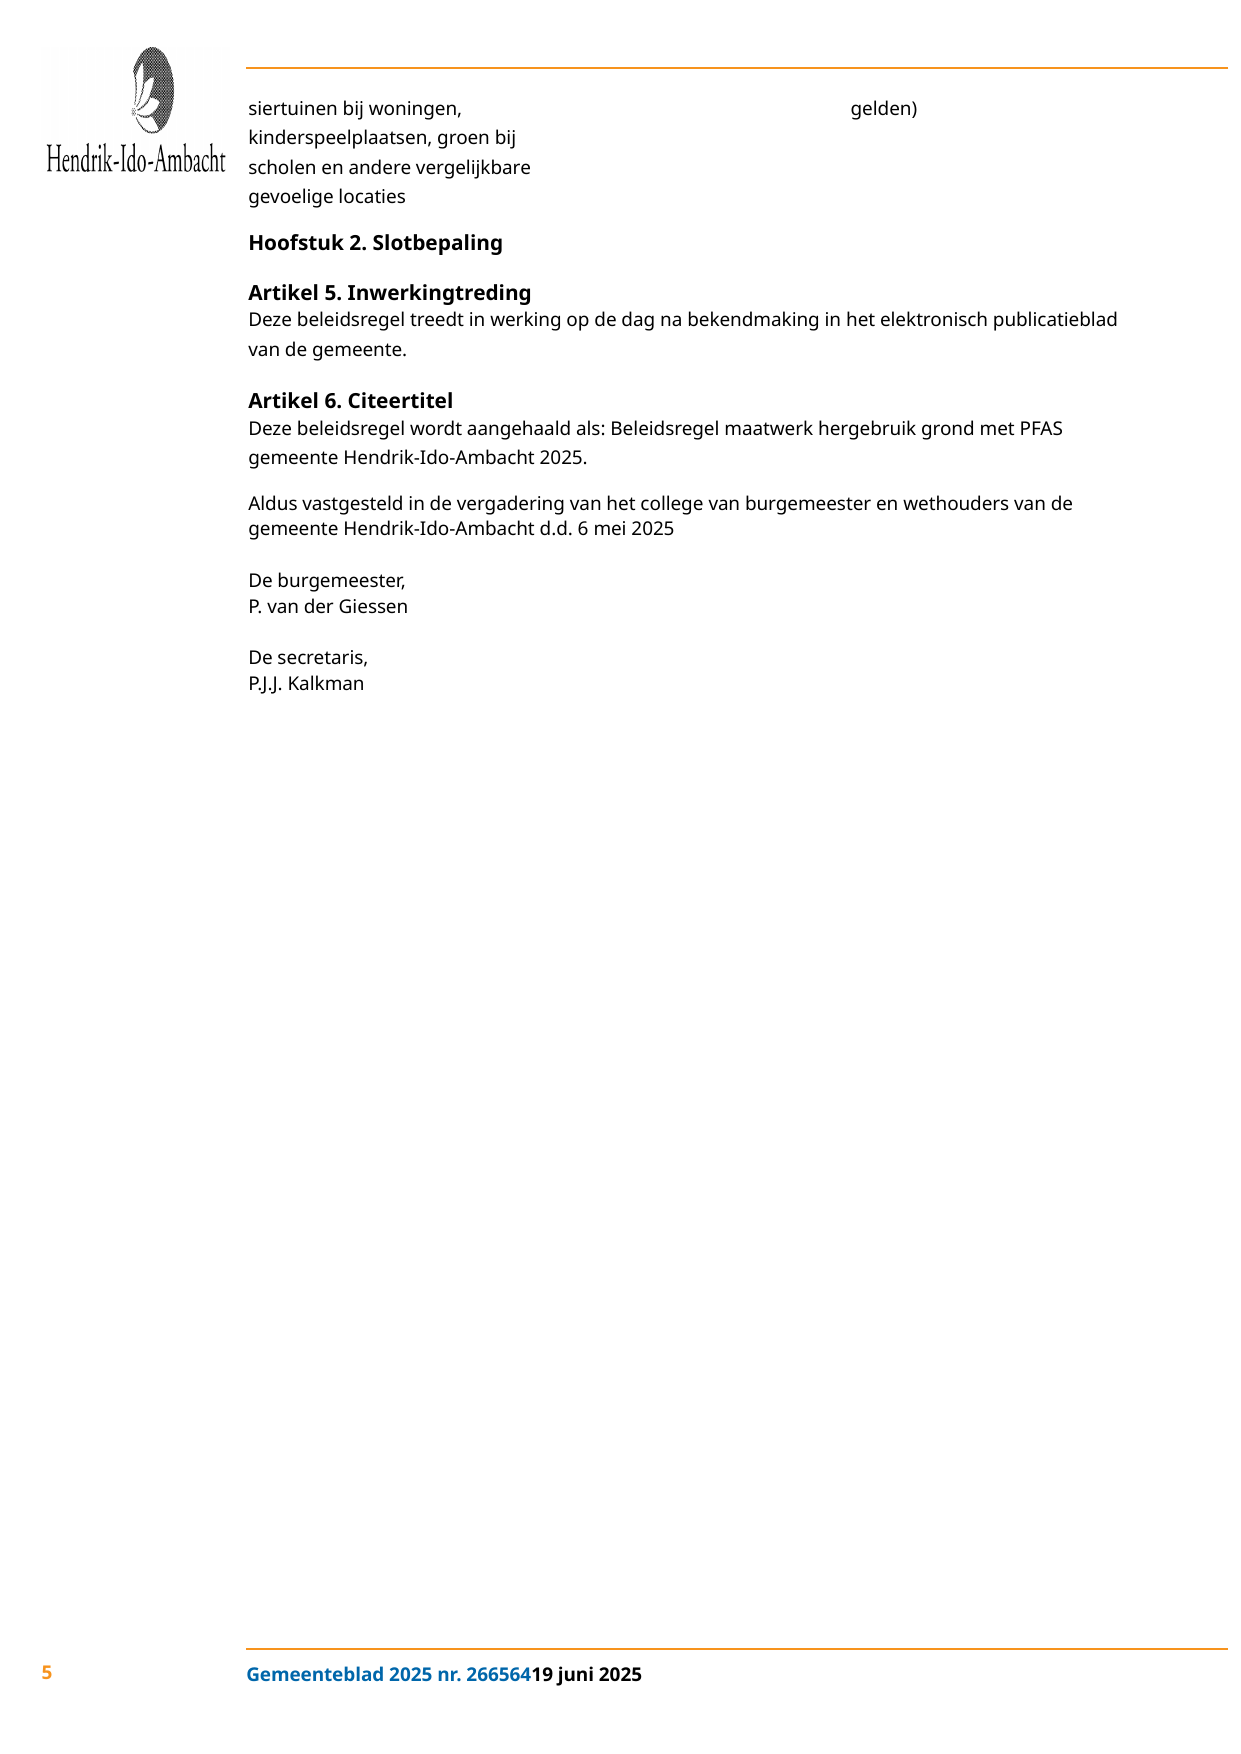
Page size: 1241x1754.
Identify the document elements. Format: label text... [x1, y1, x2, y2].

table_cell [549, 95, 850, 209]
text De burgemeester, [248, 567, 1152, 593]
text Hoofstuk 2. Slotbepaling [248, 228, 1152, 257]
table_cell gelden) [850, 95, 1152, 209]
picture [41, 47, 231, 172]
text Artikel 5. Inwerkingtreding [248, 278, 1152, 306]
text Artikel 6. Citeertitel [248, 386, 1152, 415]
text P.J.J. Kalkman [248, 670, 1152, 696]
text Deze beleidsregel treedt in werking op de dag na bekendmaking in het elektronisch publicatieblad van de gemeente. [248, 306, 1152, 362]
text Deze beleidsregel wordt aangehaald als: Beleidsregel maatwerk hergebruik grond met PFAS gemeente Hendrik-Ido-Ambacht 2025. [248, 415, 1152, 470]
table_cell siertuinen bij woningen, kinderspeelplaatsen, groen bij scholen en andere vergelijkbare gevoelige locaties [248, 95, 549, 209]
text P. van der Giessen [248, 593, 1152, 618]
text De secretaris, [248, 644, 1152, 670]
text Aldus vastgesteld in de vergadering van het college van burgemeester en wethouders van de gemeente Hendrik-Ido-Ambacht d.d. 6 mei 2025 [248, 490, 1152, 541]
